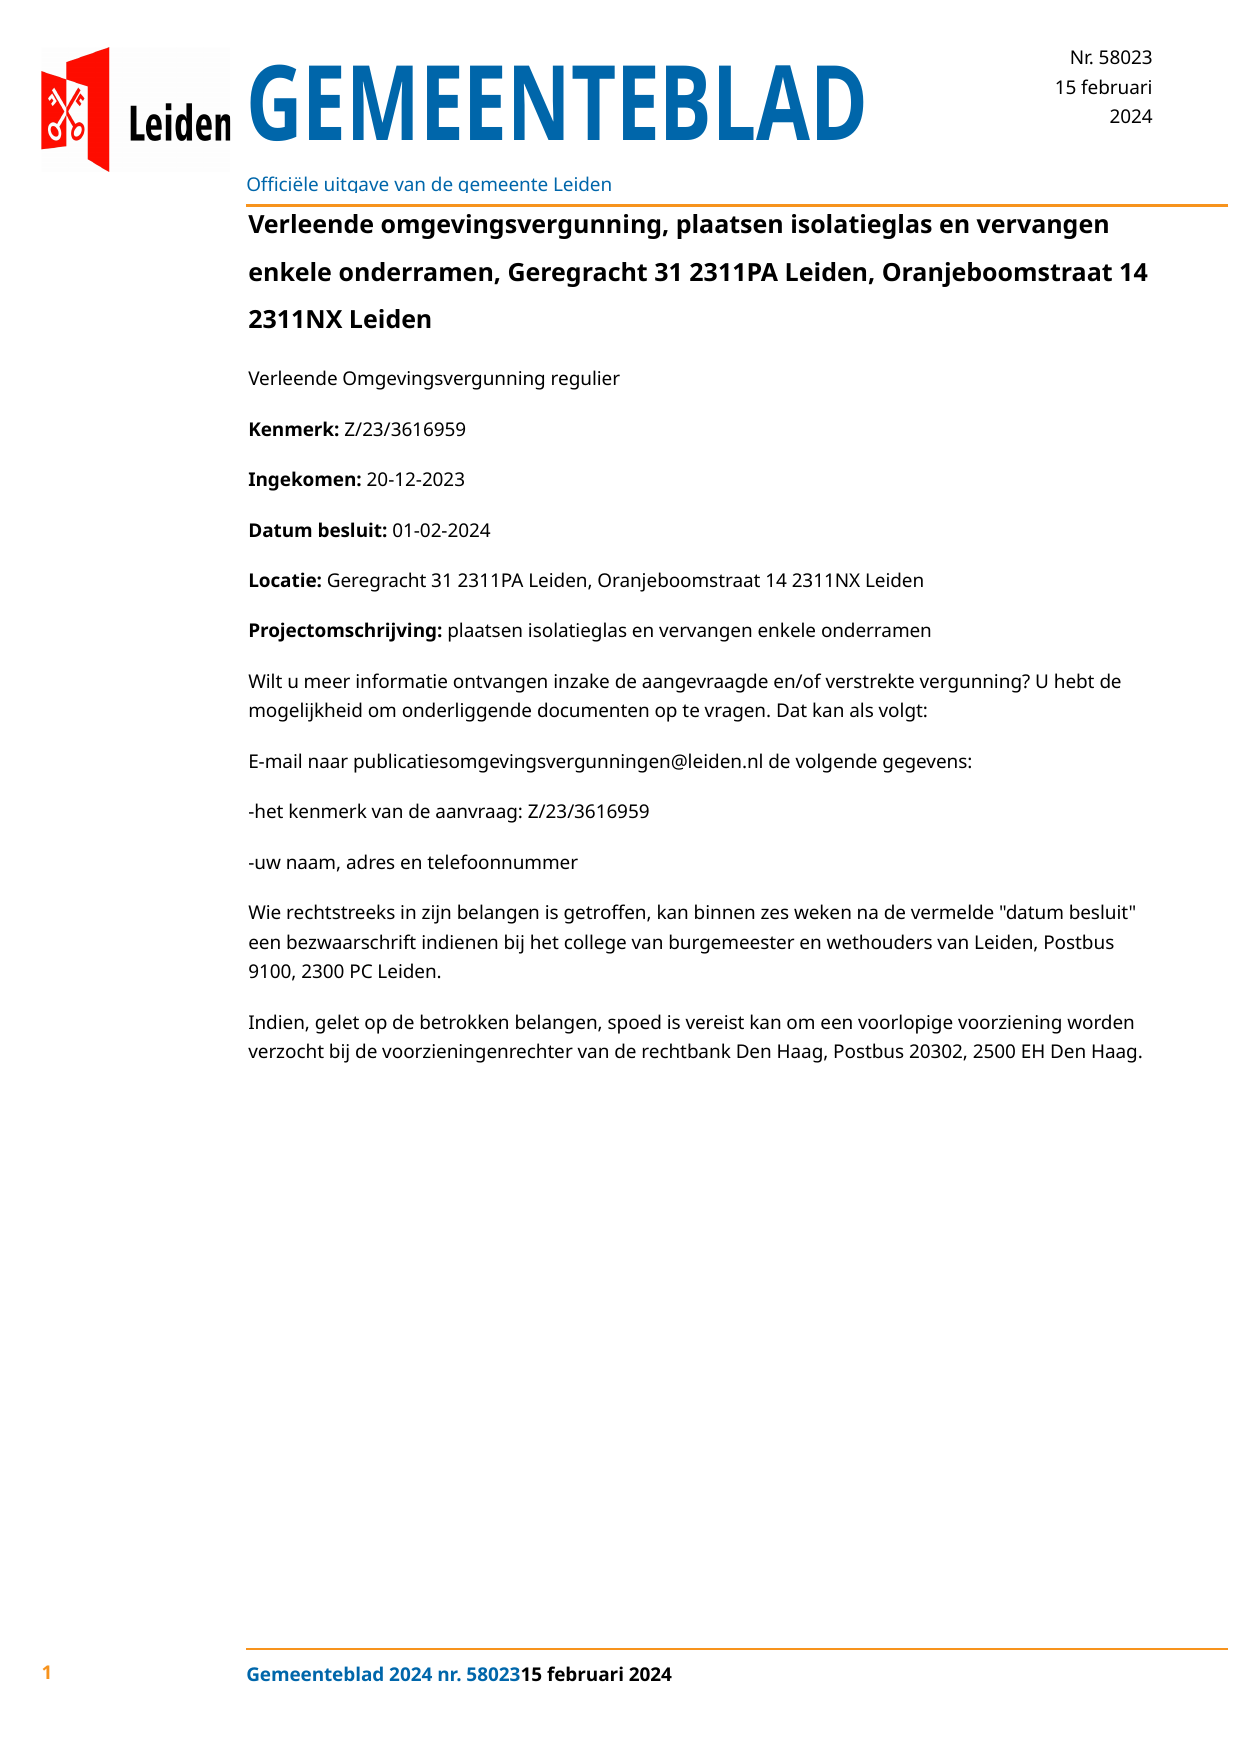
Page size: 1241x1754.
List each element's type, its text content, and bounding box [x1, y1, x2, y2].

text Ingekomen: 20-12-2023 [248, 466, 1152, 492]
text Verleende omgevingsvergunning, plaatsen isolatieglas en vervangen enkele onderramen, Geregracht 31 2311PA Leiden, Oranjeboomstraat 14 2311NX Leiden [248, 207, 1152, 336]
text Datum besluit: 01-02-2024 [248, 517, 1152, 542]
text Verleende Omgevingsvergunning regulier [248, 366, 1152, 391]
text E-mail naar publicatiesomgevingsvergunningen@leiden.nl de volgende gegevens: [248, 748, 1152, 774]
text Kenmerk: Z/23/3616959 [248, 416, 1152, 442]
text Locatie: Geregracht 31 2311PA Leiden, Oranjeboomstraat 14 2311NX Leiden [248, 567, 1152, 593]
text Wie rechtstreeks in zijn belangen is getroffen, kan binnen zes weken na de vermelde "datum besluit" een bezwaarschrift indienen bij het college van burgemeester en wethouders van Leiden, Postbus 9100, 2300 PC Leiden. [248, 899, 1152, 984]
text Projectomschrijving: plaatsen isolatieglas en vervangen enkele onderramen [248, 618, 1152, 643]
picture [41, 47, 231, 172]
text -uw naam, adres en telefoonnummer [248, 849, 1152, 874]
text Wilt u meer informatie ontvangen inzake de aangevraagde en/of verstrekte vergunning? U hebt de mogelijkheid om onderliggende documenten op te vragen. Dat kan als volgt: [248, 668, 1152, 723]
text -het kenmerk van de aanvraag: Z/23/3616959 [248, 798, 1152, 824]
text Indien, gelet op de betrokken belangen, spoed is vereist kan om een voorlopige voorziening worden verzocht bij de voorzieningenrechter van de rechtbank Den Haag, Postbus 20302, 2500 EH Den Haag. [248, 1009, 1152, 1064]
